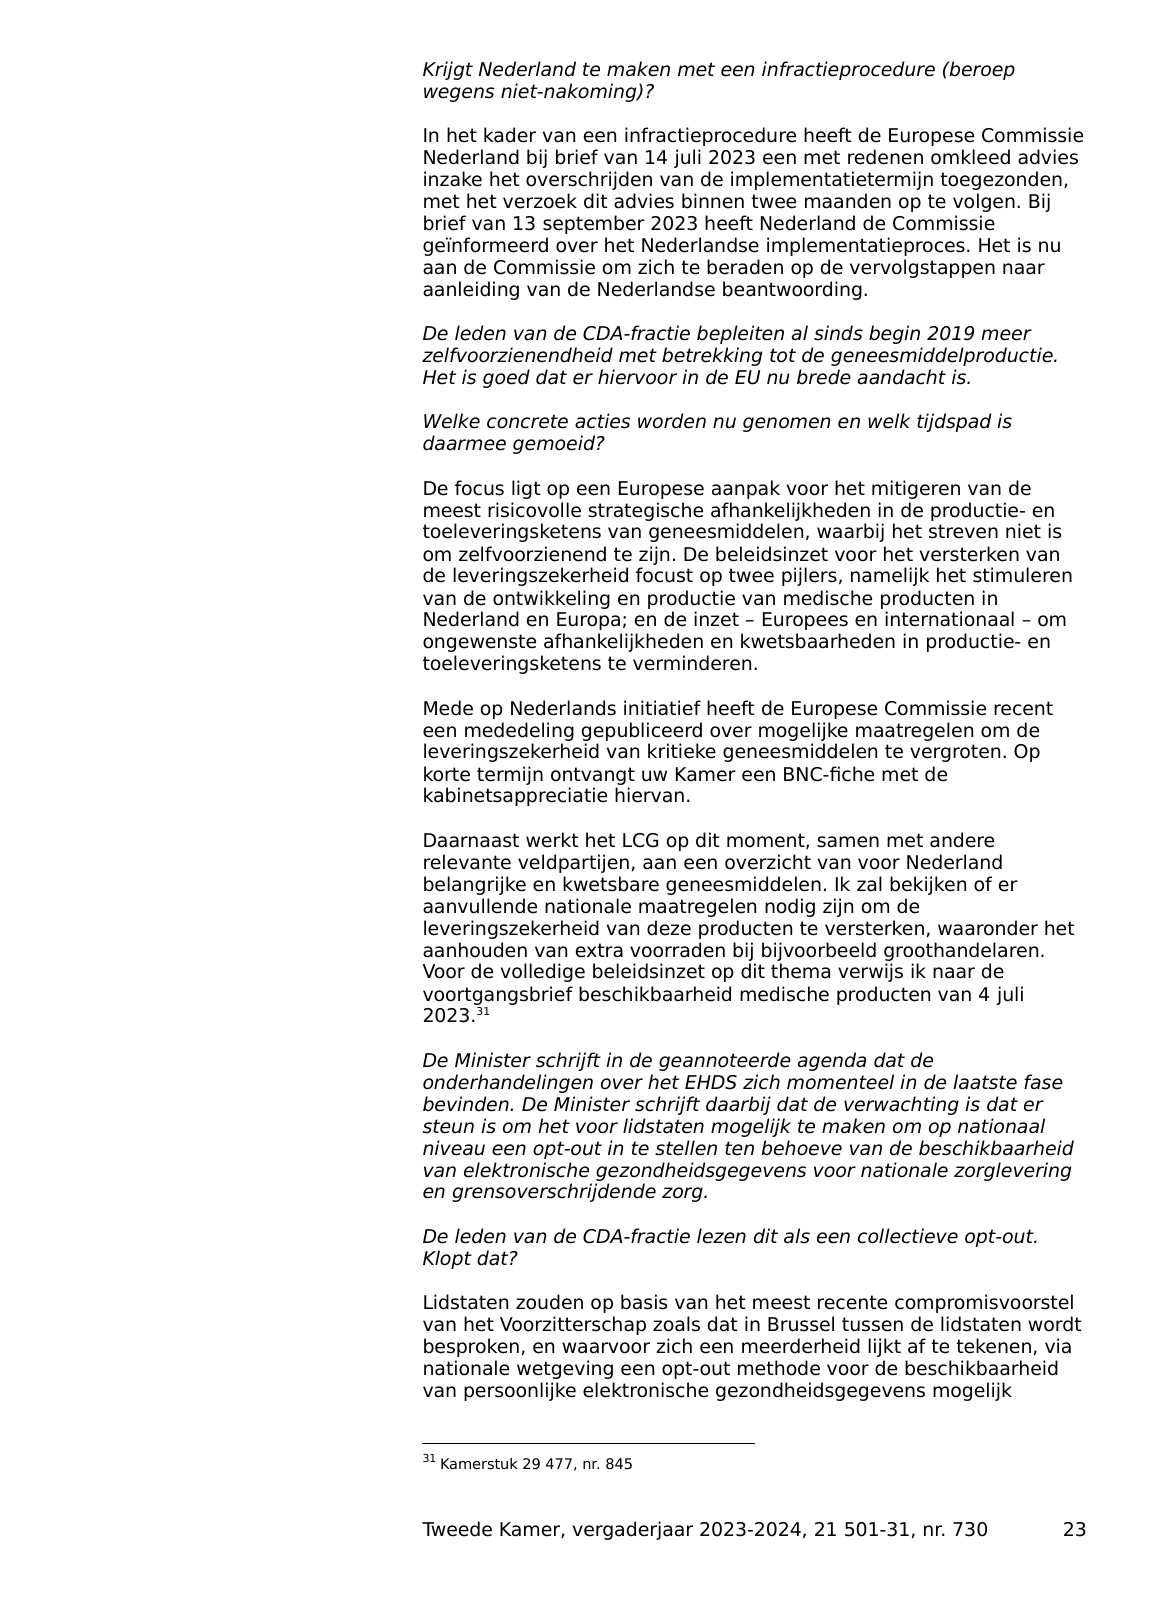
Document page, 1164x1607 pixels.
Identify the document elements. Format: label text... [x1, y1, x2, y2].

text De focus ligt op een Europese aanpak voor het mitigeren van de meest risicovolle strategische afhankelijkheden in de productie- en toeleveringsketens van geneesmiddelen, waarbij het streven niet is om zelfvoorzienend te zijn. De beleidsinzet voor het versterken van de leveringszekerheid focust op twee pijlers, namelijk het stimuleren van de ontwikkeling en productie van medische producten in Nederland en Europa; en de inzet – Europees en internationaal – om ongewenste afhankelijkheden en kwetsbaarheden in productie- en toeleveringsketens te verminderen. [422, 477, 1087, 675]
text De leden van de CDA-fractie lezen dit als een collectieve opt-out. Klopt dat? [422, 1226, 1087, 1269]
text Kamerstuk 29 477, nr. 845 [422, 1452, 1087, 1474]
text De leden van de CDA-fractie bepleiten al sinds begin 2019 meer zelfvoorzienendheid met betrekking tot de geneesmiddelproductie. Het is goed dat er hiervoor in de EU nu brede aandacht is. [422, 323, 1087, 389]
text Lidstaten zouden op basis van het meest recente compromisvoorstel van het Voorzitterschap zoals dat in Brussel tussen de lidstaten wordt besproken, en waarvoor zich een meerderheid lijkt af te tekenen, via nationale wetgeving een opt-out methode voor de beschikbaarheid van persoonlijke elektronische gezondheidsgegevens mogelijk [422, 1292, 1087, 1402]
text aanhouden van extra voorraden bij bijvoorbeeld groothandelaren. Voor de volledige beleidsinzet op dit thema verwijs ik naar de voortgangsbrief beschikbaarheid medische producten van 4 juli 2023. [422, 939, 1087, 1027]
text Krijgt Nederland te maken met een infractieprocedure (beroep wegens niet-nakoming)? [422, 59, 1087, 103]
text Mede op Nederlands initiatief heeft de Europese Commissie recent een mededeling gepubliceerd over mogelijke maatregelen om de leveringszekerheid van kritieke geneesmiddelen te vergroten. Op korte termijn ontvangt uw Kamer een BNC-fiche met de kabinetsappreciatie hiervan. [422, 697, 1087, 807]
text Daarnaast werkt het LCG op dit moment, samen met andere relevante veldpartijen, aan een overzicht van voor Nederland belangrijke en kwetsbare geneesmiddelen. Ik zal bekijken of er aanvullende nationale maatregelen nodig zijn om de leveringszekerheid van deze producten te versterken, waaronder het [422, 829, 1087, 939]
text Welke concrete acties worden nu genomen en welk tijdspad is daarmee gemoeid? [422, 411, 1087, 455]
text De Minister schrijft in de geannoteerde agenda dat de onderhandelingen over het EHDS zich momenteel in de laatste fase bevinden. De Minister schrijft daarbij dat de verwachting is dat er steun is om het voor lidstaten mogelijk te maken om op nationaal niveau een opt-out in te stellen ten behoeve van de beschikbaarheid van elektronische gezondheidsgegevens voor nationale zorglevering en grensoverschrijdende zorg. [422, 1049, 1087, 1203]
text In het kader van een infractieprocedure heeft de Europese Commissie Nederland bij brief van 14 juli 2023 een met redenen omkleed advies inzake het overschrijden van de implementatietermijn toegezonden, met het verzoek dit advies binnen twee maanden op te volgen. Bij brief van 13 september 2023 heeft Nederland de Commissie geïnformeerd over het Nederlandse implementatieproces. Het is nu aan de Commissie om zich te beraden op de vervolgstappen naar aanleiding van de Nederlandse beantwoording. [422, 125, 1087, 301]
